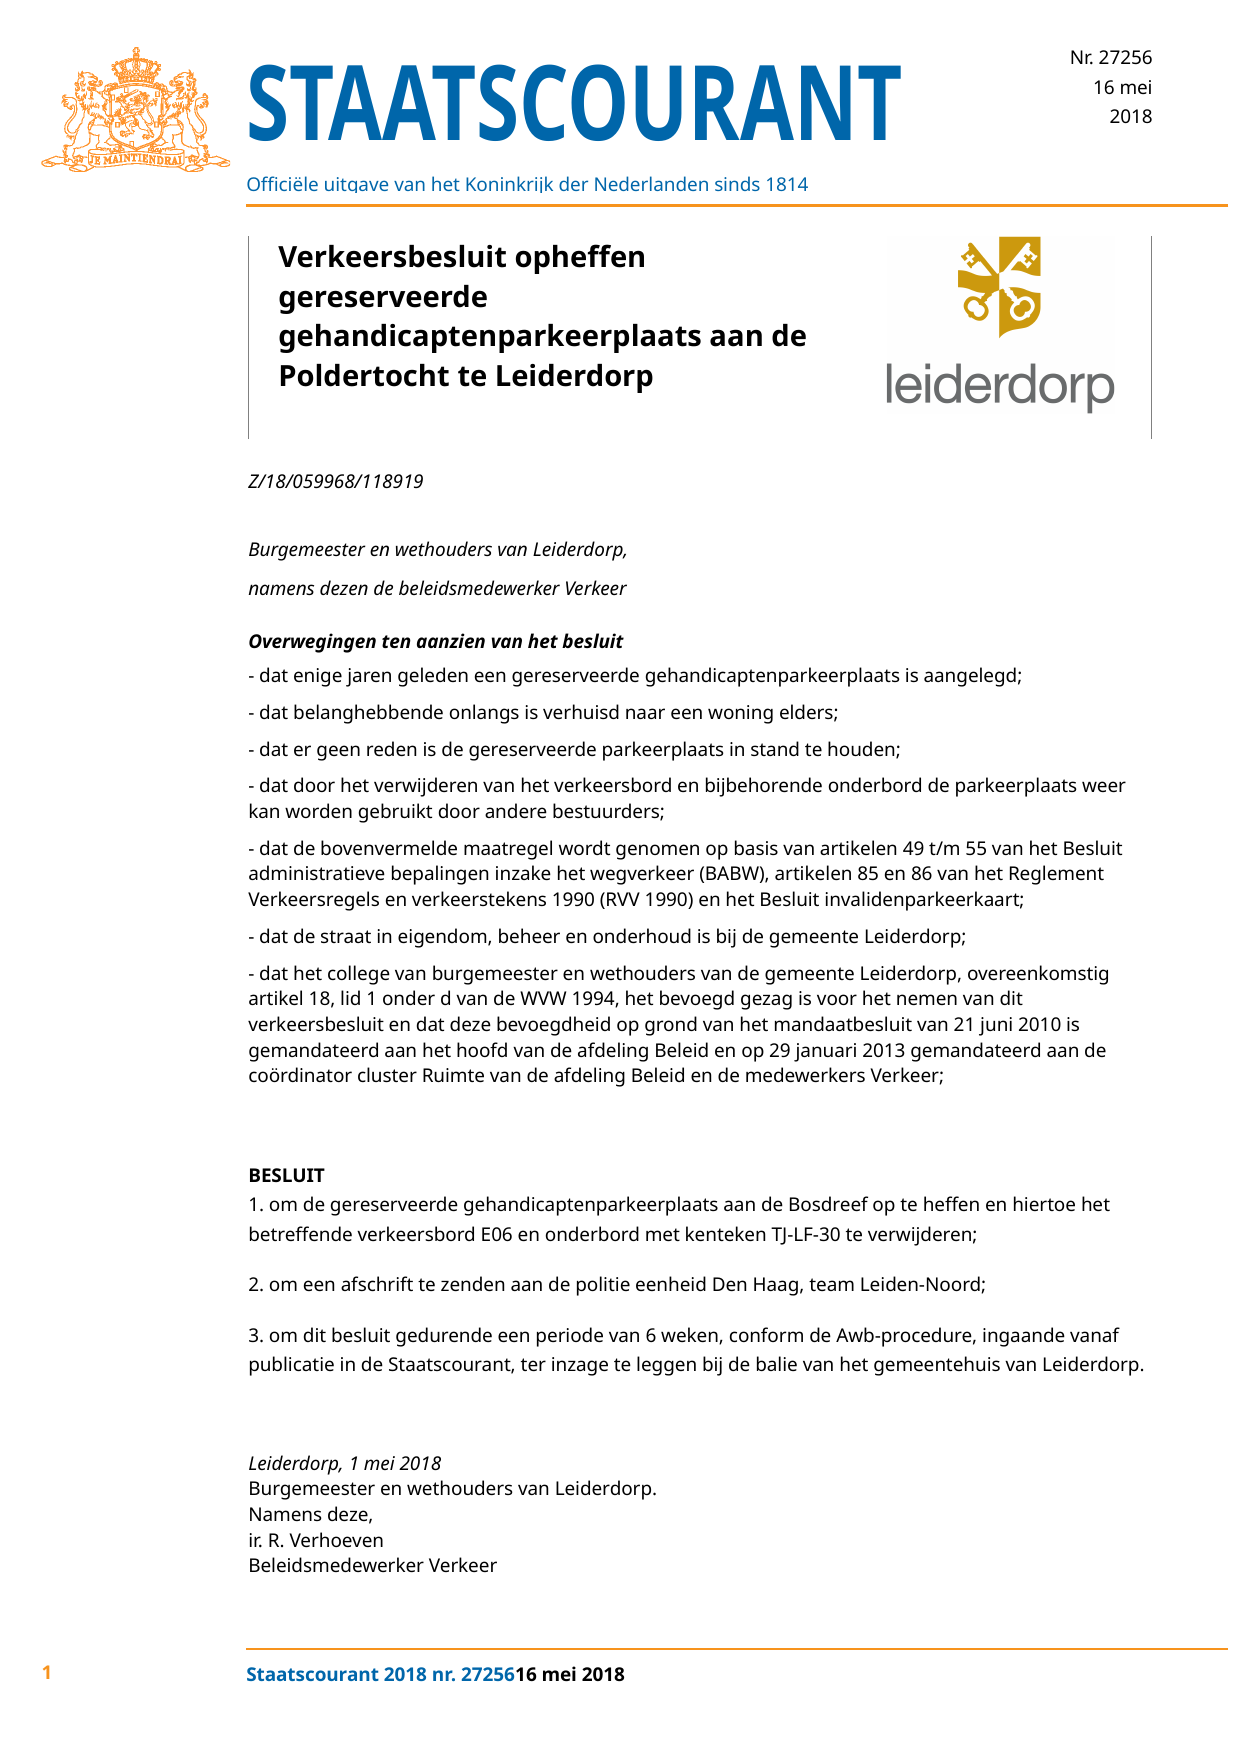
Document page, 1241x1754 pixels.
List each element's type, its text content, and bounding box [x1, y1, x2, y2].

text - dat enige jaren geleden een gereserveerde gehandicaptenparkeerplaats is aangelegd; [248, 662, 1152, 688]
text namens dezen de beleidsmedewerker Verkeer [248, 576, 1152, 601]
text - dat er geen reden is de gereserveerde parkeerplaats in stand te houden; [248, 736, 1152, 762]
text 3. om dit besluit gedurende een periode van 6 weken, conform de Awb-procedure, ingaande vanaf publicatie in de Staatscourant, ter inzage te leggen bij de balie van het gemeentehuis van Leiderdorp. [248, 1322, 1152, 1377]
text Beleidsmedewerker Verkeer [248, 1553, 1152, 1578]
text BESLUIT [248, 1162, 1152, 1188]
table_header Verkeersbesluit opheffen gereserveerde gehandicaptenparkeerplaats aan de Poldertocht te Leiderdorp [249, 236, 850, 439]
text - dat de bovenvermelde maatregel wordt genomen op basis van artikelen 49 t/m 55 van het Besluit administratieve bepalingen inzake het wegverkeer (BABW), artikelen 85 en 86 van het Reglement Verkeersregels en verkeerstekens 1990 (RVV 1990) en het Besluit invalidenparkeerkaart; [248, 835, 1152, 912]
text Z/18/059968/118919 [248, 469, 1152, 494]
text - dat belanghebbende onlangs is verhuisd naar een woning elders; [248, 699, 1152, 725]
text Burgemeester en wethouders van Leiderdorp, [248, 536, 1152, 562]
table_header [850, 236, 886, 413]
text 1. om de gereserveerde gehandicaptenparkeerplaats aan de Bosdreef op te heffen en hiertoe het betreffende verkeersbord E06 en onderbord met kenteken TJ-LF-30 te verwijderen; [248, 1192, 1152, 1247]
text 2. om een afschrift te zenden aan de politie eenheid Den Haag, team Leiden-Noord; [248, 1272, 1152, 1297]
table_header [850, 414, 1151, 439]
text Leiderdorp, 1 mei 2018 [248, 1450, 1152, 1476]
text Namens deze, [248, 1501, 1152, 1527]
picture [41, 47, 231, 172]
text - dat door het verwijderen van het verkeersbord en bijbehorende onderbord de parkeerplaats weer kan worden gebruikt door andere bestuurders; [248, 772, 1152, 824]
text ir. R. Verhoeven [248, 1527, 1152, 1553]
text - dat het college van burgemeester en wethouders van de gemeente Leiderdorp, overeenkomstig artikel 18, lid 1 onder d van de WVW 1994, het bevoegd gezag is voor het nemen van dit verkeersbesluit en dat deze bevoegdheid op grond van het mandaatbesluit van 21 juni 2010 is gemandateerd aan het hoofd van de afdeling Beleid en op 29 januari 2013 gemandateerd aan de coördinator cluster Ruimte van de afdeling Beleid en de medewerkers Verkeer; [248, 960, 1152, 1088]
picture [886, 236, 1115, 414]
table_header [1115, 236, 1151, 413]
text Burgemeester en wethouders van Leiderdorp. [248, 1476, 1152, 1501]
text - dat de straat in eigendom, beheer en onderhoud is bij de gemeente Leiderdorp; [248, 923, 1152, 949]
text Overwegingen ten aanzien van het besluit [248, 628, 1152, 654]
